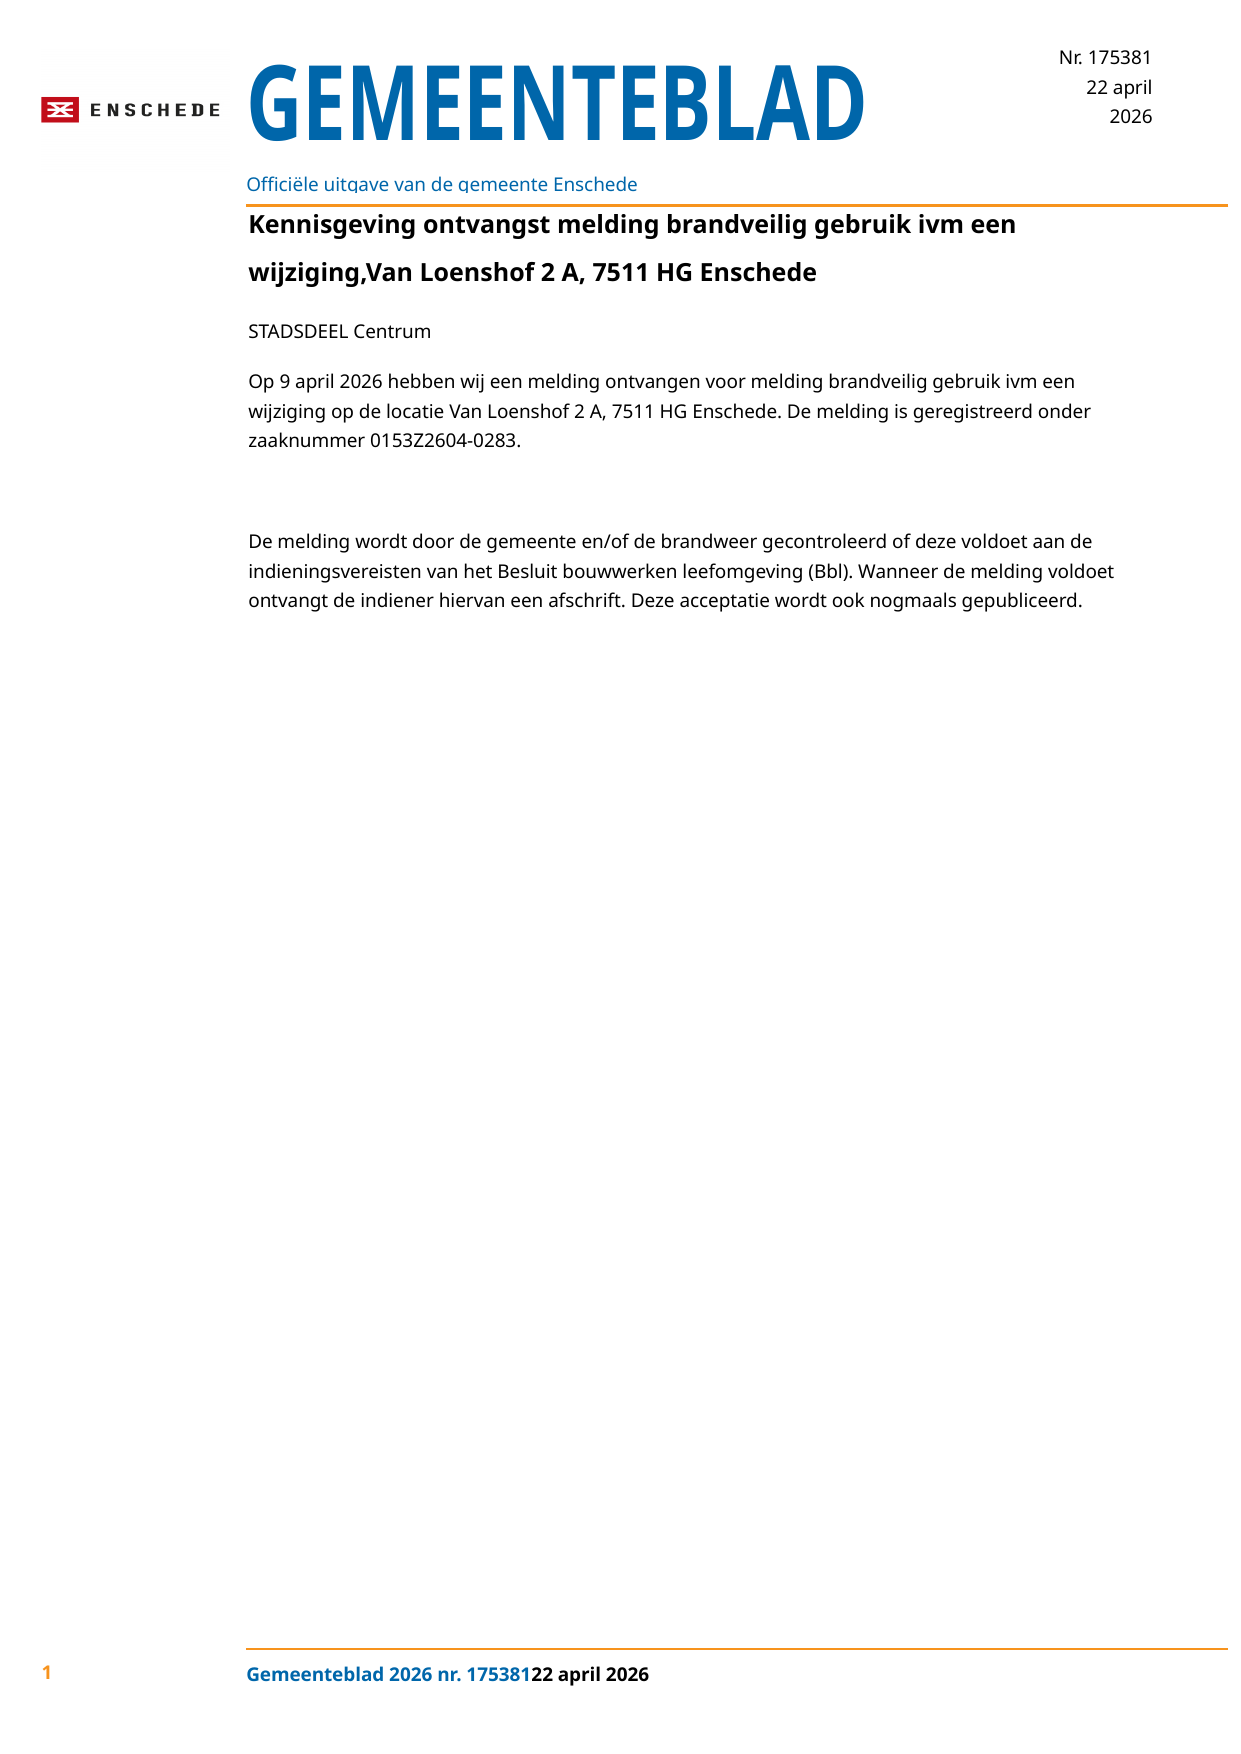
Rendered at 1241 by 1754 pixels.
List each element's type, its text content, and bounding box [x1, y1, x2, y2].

text STADSDEEL Centrum [248, 318, 1152, 344]
text Kennisgeving ontvangst melding brandveilig gebruik ivm een wijziging,Van Loenshof 2 A, 7511 HG Enschede [248, 207, 1152, 288]
picture [41, 47, 231, 172]
text De melding wordt door de gemeente en/of de brandweer gecontroleerd of deze voldoet aan de indieningsvereisten van het Besluit bouwwerken leefomgeving (Bbl). Wanneer de melding voldoet ontvangt de indiener hiervan een afschrift. Deze acceptatie wordt ook nogmaals gepubliceerd. [248, 528, 1152, 613]
text Op 9 april 2026 hebben wij een melding ontvangen voor melding brandveilig gebruik ivm een wijziging op de locatie Van Loenshof 2 A, 7511 HG Enschede. De melding is geregistreerd onder zaaknummer 0153Z2604-0283. [248, 368, 1152, 453]
